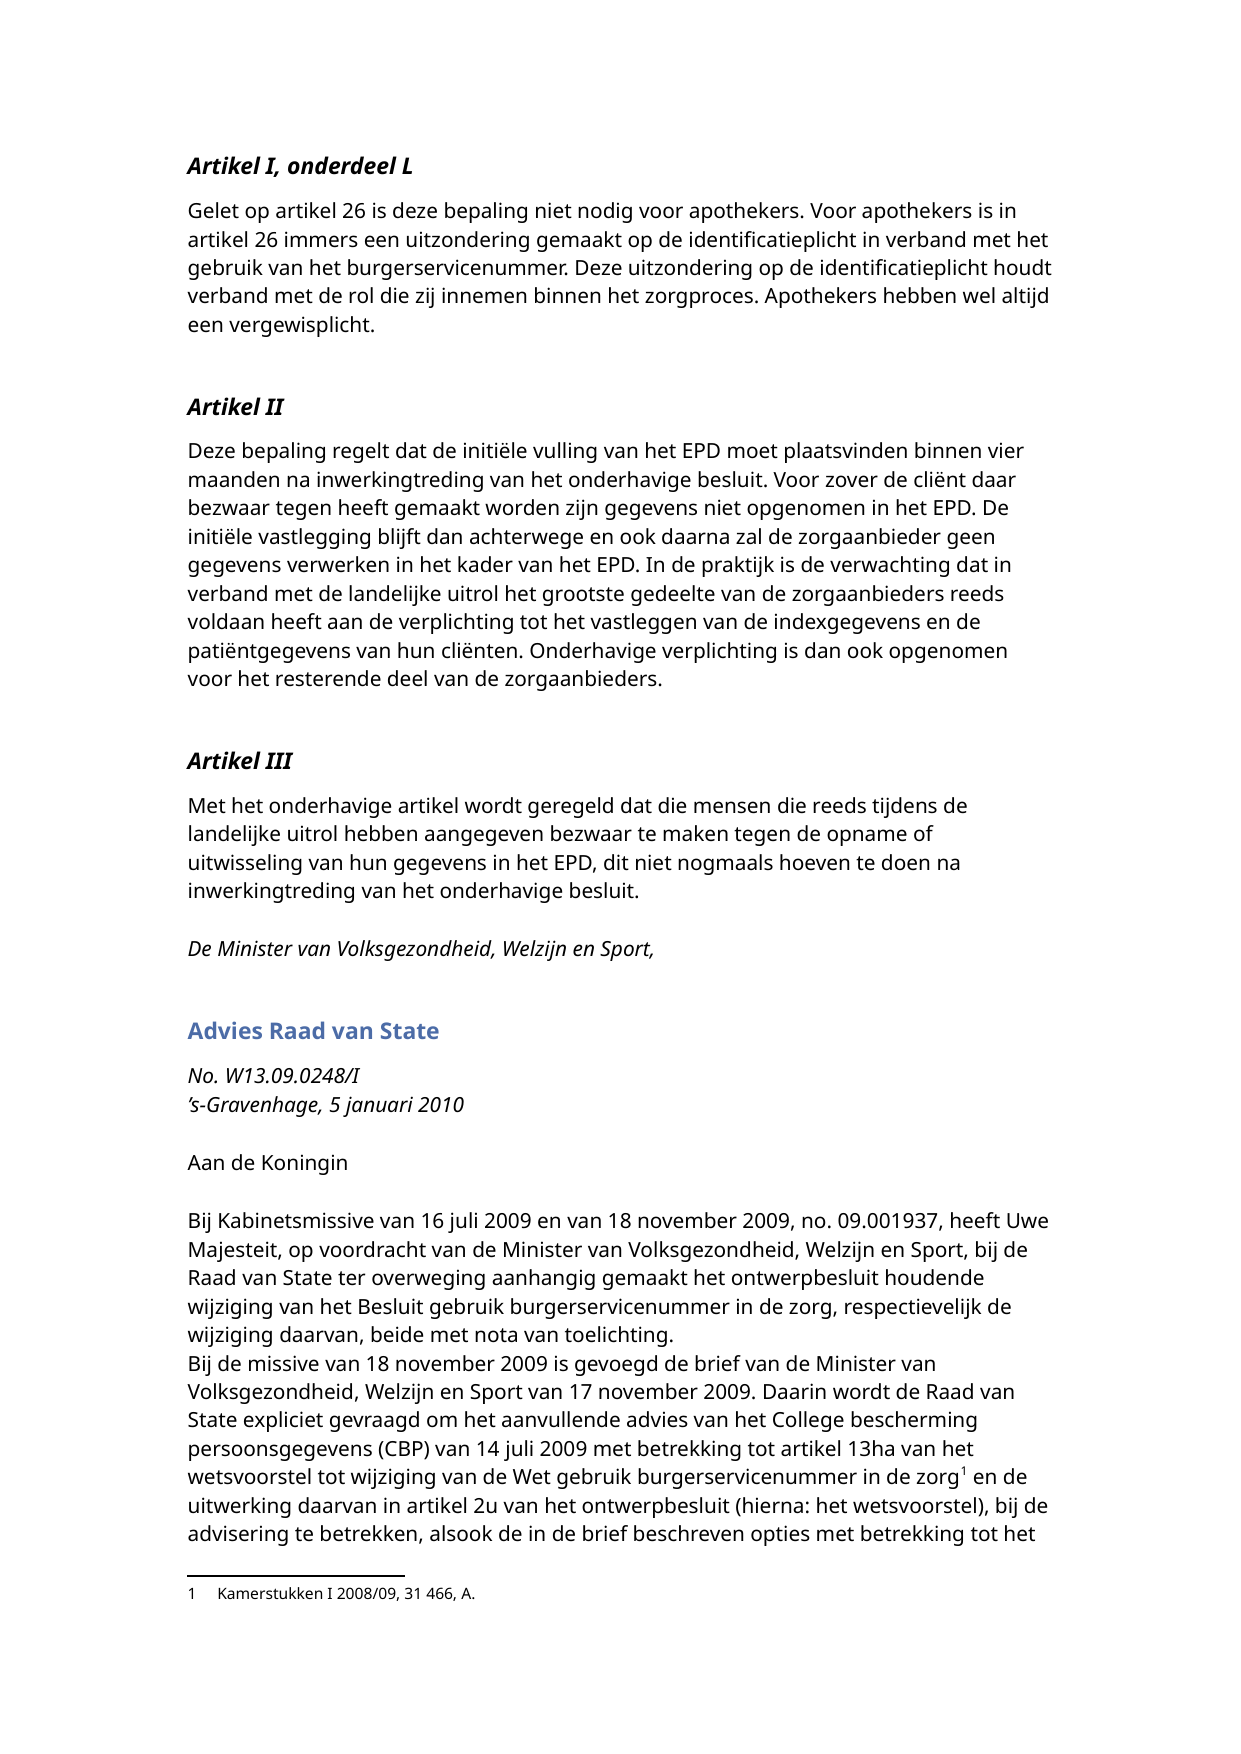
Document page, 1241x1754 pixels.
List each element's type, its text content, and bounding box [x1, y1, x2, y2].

text Bij Kabinetsmissive van 16 juli 2009 en van 18 november 2009, no. 09.001937, heeft Uwe Majesteit, op voordracht van de Minister van Volksgezondheid, Welzijn en Sport, bij de Raad van State ter overweging aanhangig gemaakt het ontwerpbesluit houdende wijziging van het Besluit gebruik burgerservicenummer in de zorg, respectievelijk de wijziging daarvan, beide met nota van toelichting. [187, 1207, 1053, 1349]
text Bij de missive van 18 november 2009 is gevoegd de brief van de Minister van Volksgezondheid, Welzijn en Sport van 17 november 2009. Daarin wordt de Raad van State expliciet gevraagd om het aanvullende advies van het College bescherming persoonsgegevens (CBP) van 14 juli 2009 met betrekking tot artikel 13ha van het wetsvoorstel tot wijziging van de Wet gebruik burgerservicenummer in de zorg en de uitwerking daarvan in artikel 2u van het ontwerpbesluit (hierna: het wetsvoorstel), bij de advisering te betrekken, alsook de in de brief beschreven opties met betrekking tot het [187, 1349, 1053, 1548]
subtitle Artikel III [187, 744, 1053, 776]
text Kamerstukken I 2008/09, 31 466, A. [187, 1575, 1053, 1604]
text No. W13.09.0248/I [187, 1061, 1053, 1090]
text Gelet op artikel 26 is deze bepaling niet nodig voor apothekers. Voor apothekers is in artikel 26 immers een uitzondering gemaakt op de identificatieplicht in verband met het gebruik van het burgerservicenummer. Deze uitzondering op de identificatieplicht houdt verband met de rol die zij innemen binnen het zorgproces. Apothekers hebben wel altijd een vergewisplicht. [187, 196, 1053, 338]
text De Minister van Volksgezondheid, Welzijn en Sport, [187, 934, 1053, 962]
text Aan de Koningin [187, 1148, 1053, 1177]
text Met het onderhavige artikel wordt geregeld dat die mensen die reeds tijdens de landelijke uitrol hebben aangegeven bezwaar te maken tegen de opname of uitwisseling van hun gegevens in het EPD, dit niet nogmaals hoeven te doen na inwerkingtreding van het onderhavige besluit. [187, 791, 1053, 904]
text Deze bepaling regelt dat de initiële vulling van het EPD moet plaatsvinden binnen vier maanden na inwerkingtreding van het onderhavige besluit. Voor zover de cliënt daar bezwaar tegen heeft gemaakt worden zijn gegevens niet opgenomen in het EPD. De initiële vastlegging blijft dan achterwege en ook daarna zal de zorgaanbieder geen gegevens verwerken in het kader van het EPD. In de praktijk is de verwachting dat in verband met de landelijke uitrol het grootste gedeelte van de zorgaanbieders reeds voldaan heeft aan de verplichting tot het vastleggen van de indexgegevens en de patiëntgegevens van hun cliënten. Onderhavige verplichting is dan ook opgenomen voor het resterende deel van de zorgaanbieders. [187, 437, 1053, 693]
text ’s-Gravenhage, 5 januari 2010 [187, 1090, 1053, 1118]
subtitle Artikel II [187, 390, 1053, 422]
subtitle Advies Raad van State [187, 1015, 1053, 1046]
subtitle Artikel I, onderdeel L [187, 150, 1053, 181]
